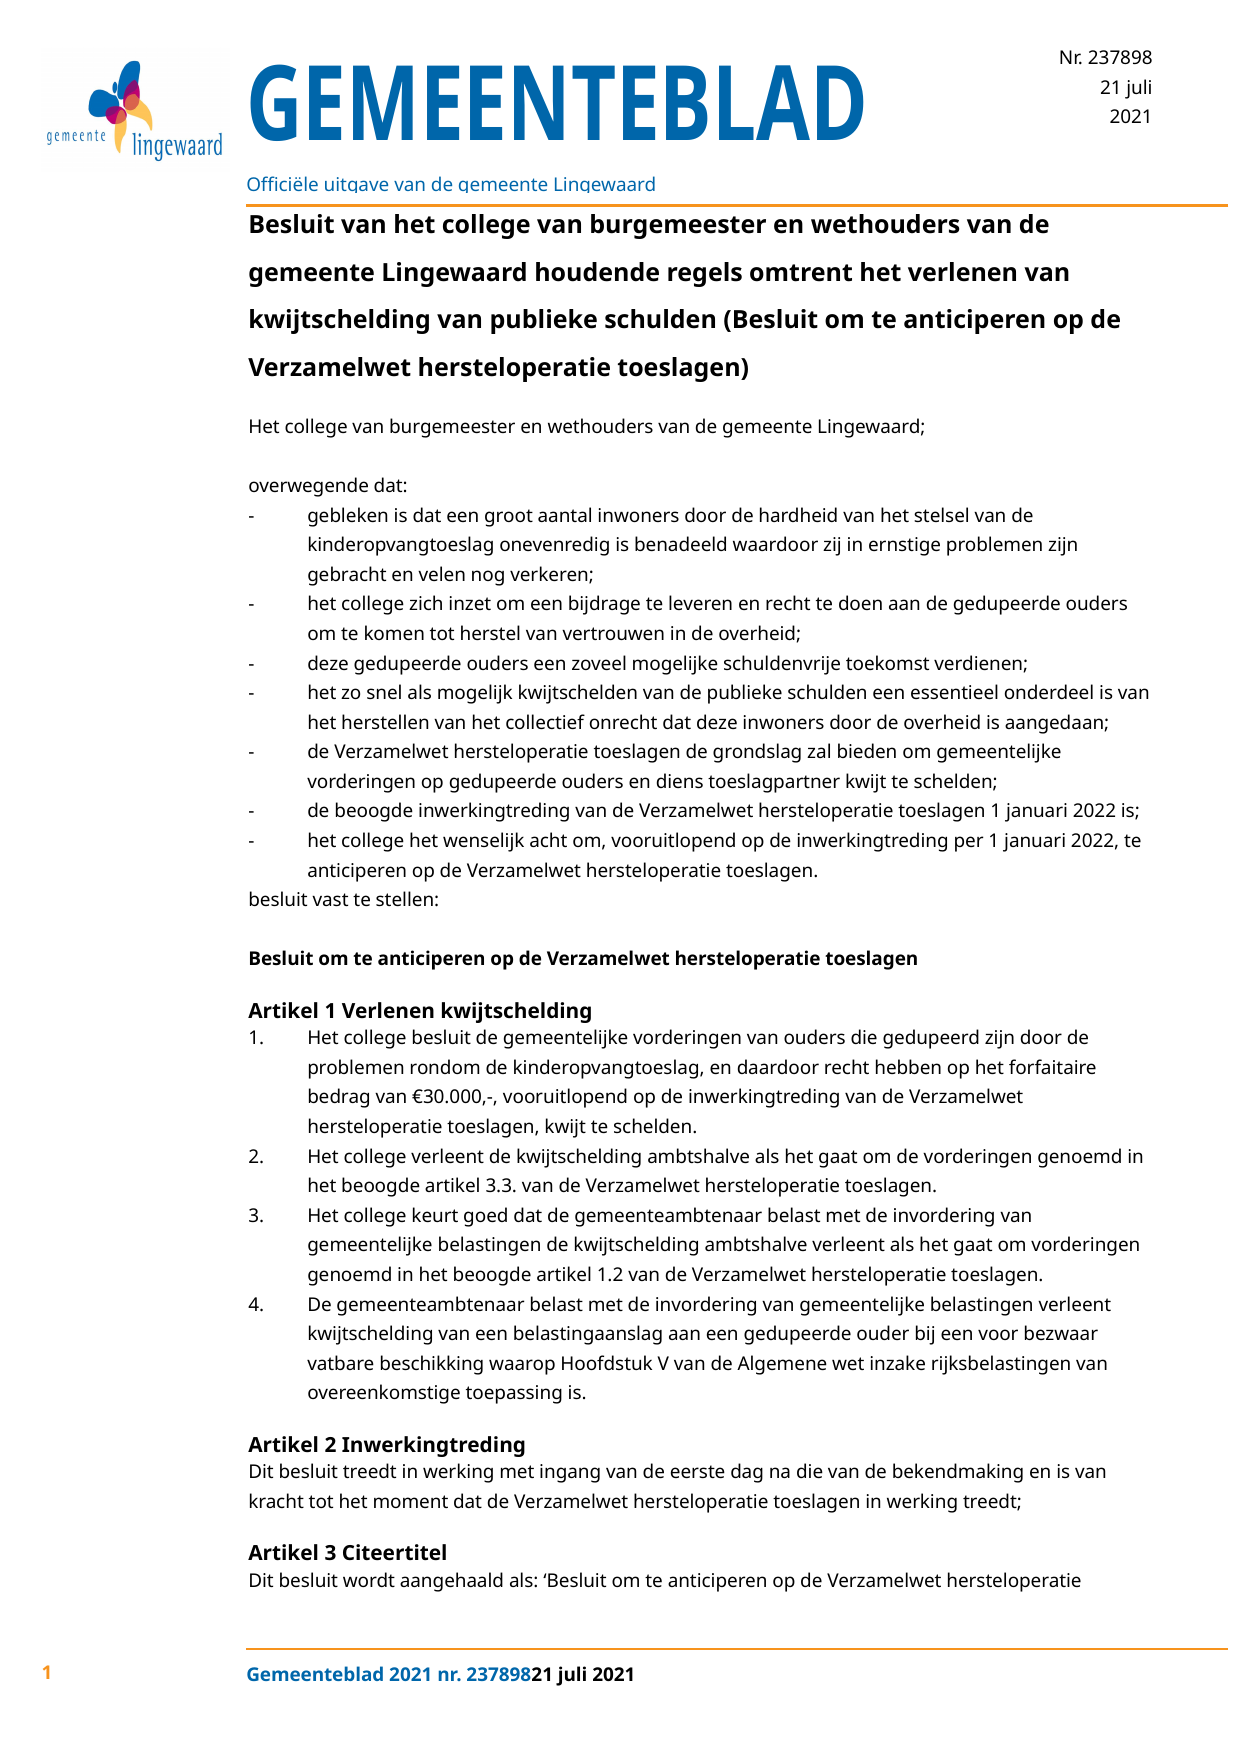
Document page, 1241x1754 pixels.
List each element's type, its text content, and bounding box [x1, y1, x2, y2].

picture [41, 47, 231, 172]
list het zo snel als mogelijk kwijtschelden van de publieke schulden een essentieel onderdeel is van het herstellen van het collectief onrecht dat deze inwoners door de overheid is aangedaan; [248, 679, 1152, 735]
list de Verzamelwet hersteloperatie toeslagen de grondslag zal bieden om gemeentelijke vorderingen op gedupeerde ouders en diens toeslagpartner kwijt te schelden; [248, 738, 1152, 794]
text Besluit van het college van burgemeester en wethouders van de gemeente Lingewaard houdende regels omtrent het verlenen van kwijtschelding van publieke schulden (Besluit om te anticiperen op de Verzamelwet hersteloperatie toeslagen) [248, 207, 1152, 384]
list het college het wenselijk acht om, vooruitlopend op de inwerkingtreding per 1 januari 2022, te anticiperen op de Verzamelwet hersteloperatie toeslagen. [248, 827, 1152, 883]
text Artikel 1 Verlenen kwijtschelding [248, 996, 1152, 1024]
list Het college keurt goed dat de gemeenteambtenaar belast met de invordering van gemeentelijke belastingen de kwijtschelding ambtshalve verleent als het gaat om vorderingen genoemd in het beoogde artikel 1.2 van de Verzamelwet hersteloperatie toeslagen. [248, 1202, 1152, 1287]
list de beoogde inwerkingtreding van de Verzamelwet hersteloperatie toeslagen 1 januari 2022 is; [248, 798, 1152, 823]
text Dit besluit wordt aangehaald als: ‘Besluit om te anticiperen op de Verzamelwet hersteloperatie [248, 1567, 1152, 1592]
text Artikel 2 Inwerkingtreding [248, 1430, 1152, 1458]
list Het college verleent de kwijtschelding ambtshalve als het gaat om de vorderingen genoemd in het beoogde artikel 3.3. van de Verzamelwet hersteloperatie toeslagen. [248, 1143, 1152, 1198]
text besluit vast te stellen: [248, 886, 1152, 912]
text Dit besluit treedt in werking met ingang van de eerste dag na die van de bekendmaking en is van kracht tot het moment dat de Verzamelwet hersteloperatie toeslagen in werking treedt; [248, 1458, 1152, 1514]
text Het college van burgemeester en wethouders van de gemeente Lingewaard; [248, 413, 1152, 439]
text overwegende dat: [248, 472, 1152, 498]
list De gemeenteambtenaar belast met de invordering van gemeentelijke belastingen verleent kwijtschelding van een belastingaanslag aan een gedupeerde ouder bij een voor bezwaar vatbare beschikking waarop Hoofdstuk V van de Algemene wet inzake rijksbelastingen van overeenkomstige toepassing is. [248, 1291, 1152, 1405]
list het college zich inzet om een bijdrage te leveren en recht te doen aan de gedupeerde ouders om te komen tot herstel van vertrouwen in de overheid; [248, 591, 1152, 646]
list gebleken is dat een groot aantal inwoners door de hardheid van het stelsel van de kinderopvangtoeslag onevenredig is benadeeld waardoor zij in ernstige problemen zijn gebracht en velen nog verkeren; [248, 502, 1152, 587]
list Het college besluit de gemeentelijke vorderingen van ouders die gedupeerd zijn door de problemen rondom de kinderopvangtoeslag, en daardoor recht hebben op het forfaitaire bedrag van €30.000,-, vooruitlopend op de inwerkingtreding van de Verzamelwet hersteloperatie toeslagen, kwijt te schelden. [248, 1024, 1152, 1139]
list deze gedupeerde ouders een zoveel mogelijke schuldenvrije toekomst verdienen; [248, 650, 1152, 676]
text Besluit om te anticiperen op de Verzamelwet hersteloperatie toeslagen [248, 946, 1152, 971]
text Artikel 3 Citeertitel [248, 1538, 1152, 1567]
